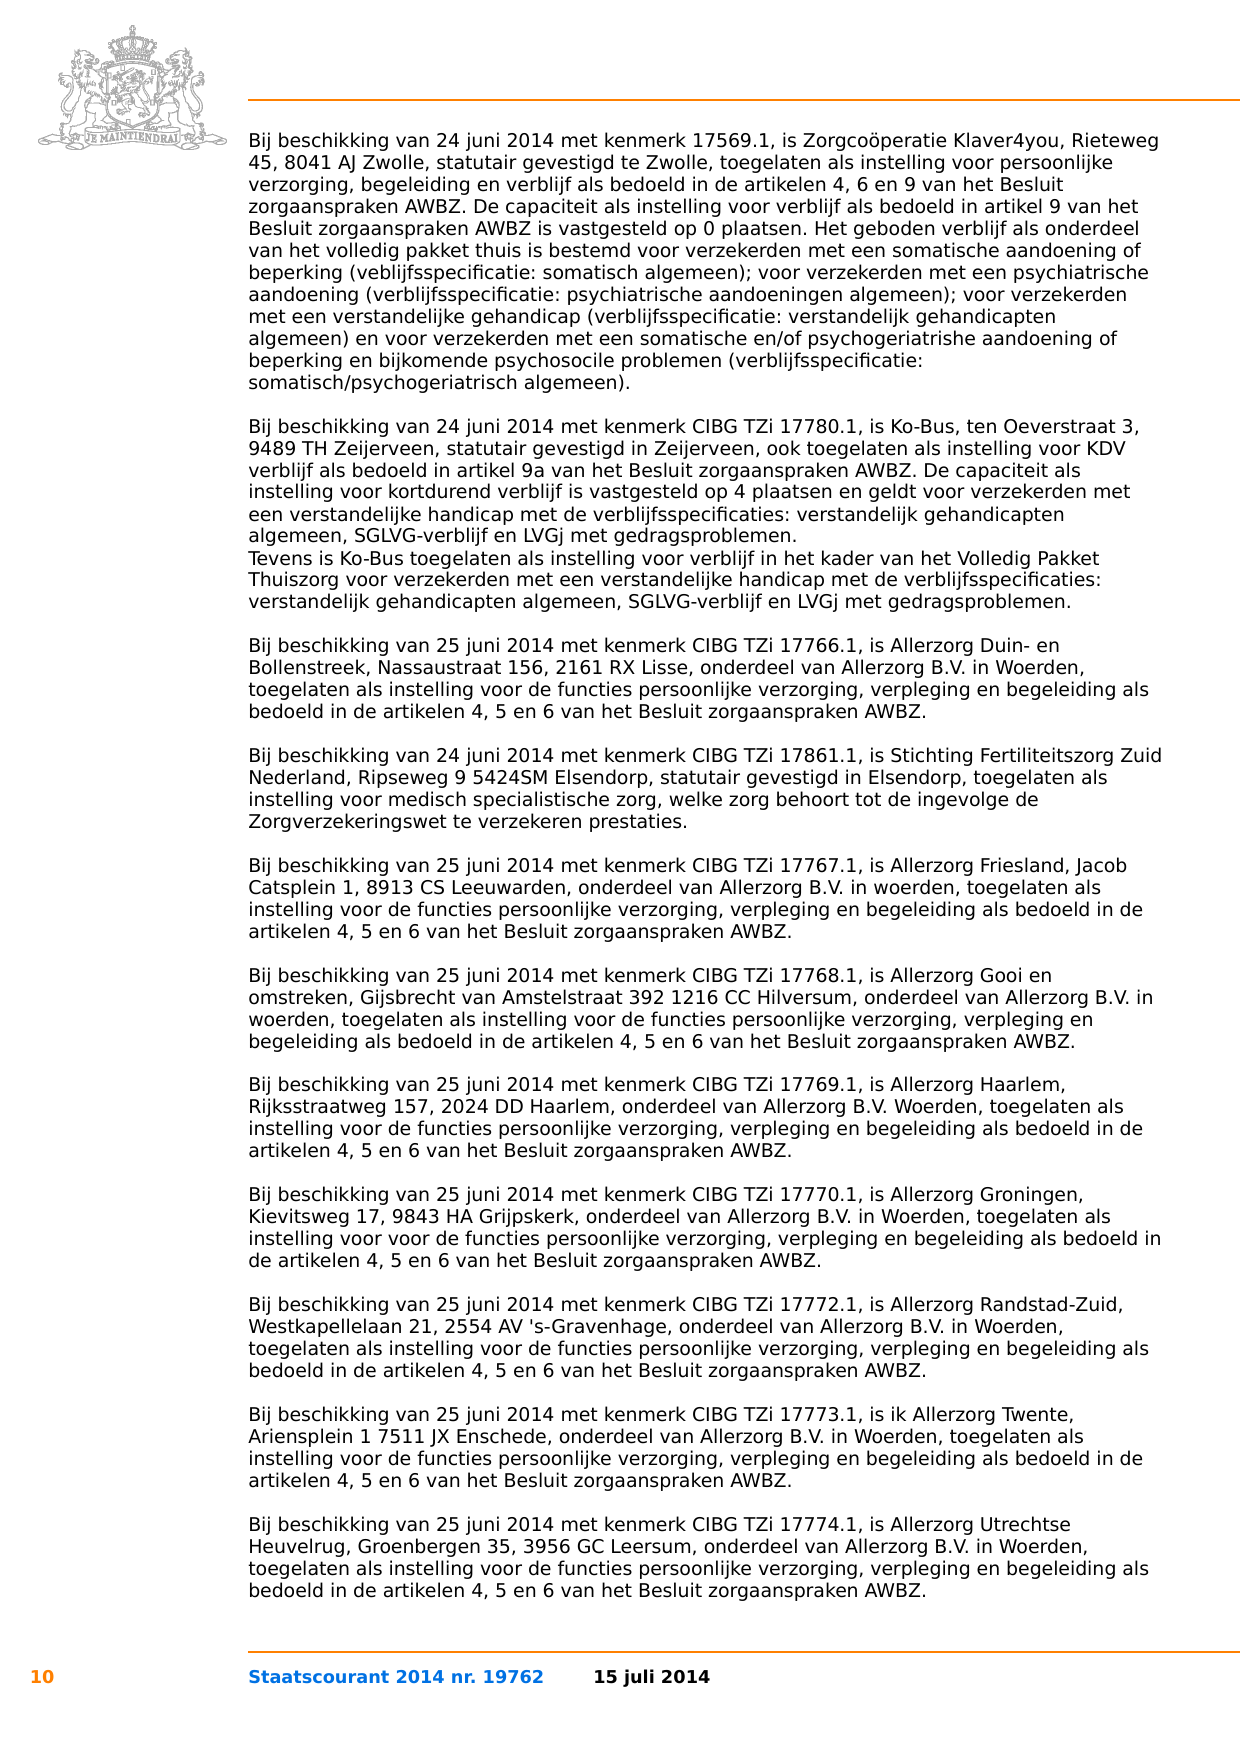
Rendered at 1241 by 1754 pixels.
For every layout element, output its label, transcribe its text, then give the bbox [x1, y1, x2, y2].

text Tevens is Ko-Bus toegelaten als instelling voor verblijf in het kader van het Volledig Pakket Thuiszorg voor verzekerden met een verstandelijke handicap met de verblijfsspecificaties: verstandelijk gehandicapten algemeen, SGLVG-verblijf en LVGj met gedragsproblemen. [248, 547, 1163, 613]
text Bij beschikking van 25 juni 2014 met kenmerk CIBG TZi 17772.1, is Allerzorg Randstad-Zuid, Westkapellelaan 21, 2554 AV 's-Gravenhage, onderdeel van Allerzorg B.V. in Woerden, toegelaten als instelling voor de functies persoonlijke verzorging, verpleging en begeleiding als bedoeld in de artikelen 4, 5 en 6 van het Besluit zorgaanspraken AWBZ. [248, 1294, 1163, 1382]
text Bij beschikking van 25 juni 2014 met kenmerk CIBG TZi 17769.1, is Allerzorg Haarlem, Rijksstraatweg 157, 2024 DD Haarlem, onderdeel van Allerzorg B.V. Woerden, toegelaten als instelling voor de functies persoonlijke verzorging, verpleging en begeleiding als bedoeld in de artikelen 4, 5 en 6 van het Besluit zorgaanspraken AWBZ. [248, 1074, 1163, 1162]
text Bij beschikking van 25 juni 2014 met kenmerk CIBG TZi 17766.1, is Allerzorg Duin- en Bollenstreek, Nassaustraat 156, 2161 RX Lisse, onderdeel van Allerzorg B.V. in Woerden, toegelaten als instelling voor de functies persoonlijke verzorging, verpleging en begeleiding als bedoeld in de artikelen 4, 5 en 6 van het Besluit zorgaanspraken AWBZ. [248, 635, 1163, 723]
text Bij beschikking van 25 juni 2014 met kenmerk CIBG TZi 17767.1, is Allerzorg Friesland, Jacob Catsplein 1, 8913 CS Leeuwarden, onderdeel van Allerzorg B.V. in woerden, toegelaten als instelling voor de functies persoonlijke verzorging, verpleging en begeleiding als bedoeld in de artikelen 4, 5 en 6 van het Besluit zorgaanspraken AWBZ. [248, 855, 1163, 943]
text Bij beschikking van 25 juni 2014 met kenmerk CIBG TZi 17773.1, is ik Allerzorg Twente, Ariensplein 1 7511 JX Enschede, onderdeel van Allerzorg B.V. in Woerden, toegelaten als instelling voor de functies persoonlijke verzorging, verpleging en begeleiding als bedoeld in de artikelen 4, 5 en 6 van het Besluit zorgaanspraken AWBZ. [248, 1404, 1163, 1492]
picture [38, 25, 227, 150]
text Bij beschikking van 24 juni 2014 met kenmerk CIBG TZi 17861.1, is Stichting Fertiliteitszorg Zuid Nederland, Ripseweg 9 5424SM Elsendorp, statutair gevestigd in Elsendorp, toegelaten als instelling voor medisch specialistische zorg, welke zorg behoort tot de ingevolge de Zorgverzekeringswet te verzekeren prestaties. [248, 745, 1163, 833]
text Bij beschikking van 25 juni 2014 met kenmerk CIBG TZi 17770.1, is Allerzorg Groningen, Kievitsweg 17, 9843 HA Grijpskerk, onderdeel van Allerzorg B.V. in Woerden, toegelaten als instelling voor voor de functies persoonlijke verzorging, verpleging en begeleiding als bedoeld in de artikelen 4, 5 en 6 van het Besluit zorgaanspraken AWBZ. [248, 1184, 1163, 1272]
text Bij beschikking van 24 juni 2014 met kenmerk 17569.1, is Zorgcoöperatie Klaver4you, Rieteweg 45, 8041 AJ Zwolle, statutair gevestigd te Zwolle, toegelaten als instelling voor persoonlijke verzorging, begeleiding en verblijf als bedoeld in de artikelen 4, 6 en 9 van het Besluit zorgaanspraken AWBZ. De capaciteit als instelling voor verblijf als bedoeld in artikel 9 van het Besluit zorgaanspraken AWBZ is vastgesteld op 0 plaatsen. Het geboden verblijf als onderdeel van het volledig pakket thuis is bestemd voor verzekerden met een somatische aandoening of beperking (veblijfsspecificatie: somatisch algemeen); voor verzekerden met een psychiatrische aandoening (verblijfsspecificatie: psychiatrische aandoeningen algemeen); voor verzekerden met een verstandelijke gehandicap (verblijfsspecificatie: verstandelijk gehandicapten algemeen) en voor verzekerden met een somatische en/of psychogeriatrishe aandoening of beperking en bijkomende psychosocile problemen (verblijfsspecificatie: somatisch/psychogeriatrisch algemeen). [248, 130, 1163, 394]
text Bij beschikking van 25 juni 2014 met kenmerk CIBG TZi 17768.1, is Allerzorg Gooi en omstreken, Gijsbrecht van Amstelstraat 392 1216 CC Hilversum, onderdeel van Allerzorg B.V. in woerden, toegelaten als instelling voor de functies persoonlijke verzorging, verpleging en begeleiding als bedoeld in de artikelen 4, 5 en 6 van het Besluit zorgaanspraken AWBZ. [248, 964, 1163, 1052]
text Bij beschikking van 25 juni 2014 met kenmerk CIBG TZi 17774.1, is Allerzorg Utrechtse Heuvelrug, Groenbergen 35, 3956 GC Leersum, onderdeel van Allerzorg B.V. in Woerden, toegelaten als instelling voor de functies persoonlijke verzorging, verpleging en begeleiding als bedoeld in de artikelen 4, 5 en 6 van het Besluit zorgaanspraken AWBZ. [248, 1513, 1163, 1601]
text Bij beschikking van 24 juni 2014 met kenmerk CIBG TZi 17780.1, is Ko-Bus, ten Oeverstraat 3, 9489 TH Zeijerveen, statutair gevestigd in Zeijerveen, ook toegelaten als instelling voor KDV verblijf als bedoeld in artikel 9a van het Besluit zorgaanspraken AWBZ. De capaciteit als instelling voor kortdurend verblijf is vastgesteld op 4 plaatsen en geldt voor verzekerden met een verstandelijke handicap met de verblijfsspecificaties: verstandelijk gehandicapten algemeen, SGLVG-verblijf en LVGj met gedragsproblemen. [248, 416, 1163, 547]
